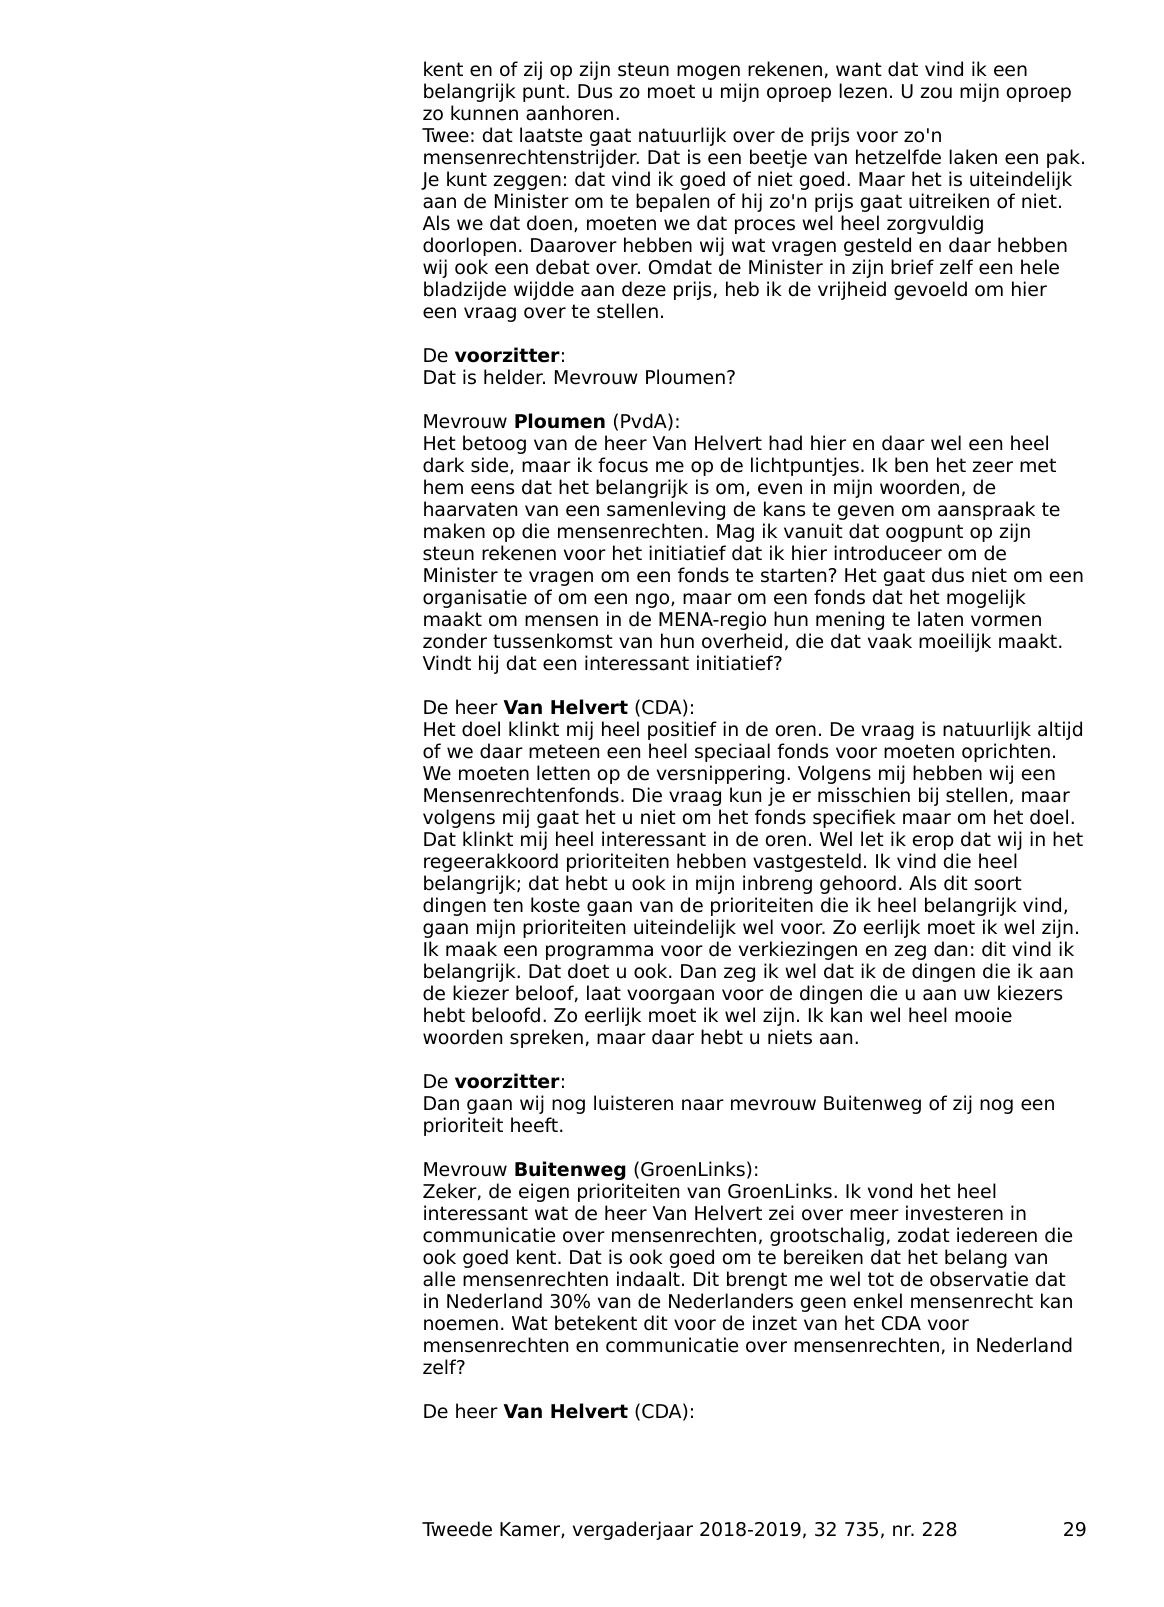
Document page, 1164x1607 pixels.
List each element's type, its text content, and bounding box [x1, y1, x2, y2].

text Zeker, de eigen prioriteiten van GroenLinks. Ik vond het heel interessant wat de heer Van Helvert zei over meer investeren in communicatie over mensenrechten, grootschalig, zodat iedereen die ook goed kent. Dat is ook goed om te bereiken dat het belang van alle mensenrechten indaalt. Dit brengt me wel tot de observatie dat in Nederland 30% van de Nederlanders geen enkel mensenrecht kan noemen. Wat betekent dit voor de inzet van het CDA voor mensenrechten en communicatie over mensenrechten, in Nederland zelf? [422, 1181, 1087, 1379]
text Mevrouw Buitenweg (GroenLinks): [422, 1159, 1087, 1181]
text kent en of zij op zijn steun mogen rekenen, want dat vind ik een belangrijk punt. Dus zo moet u mijn oproep lezen. U zou mijn oproep zo kunnen aanhoren. [422, 59, 1087, 125]
text De heer Van Helvert (CDA): [422, 1401, 1087, 1423]
text Dat is helder. Mevrouw Ploumen? [422, 367, 1087, 389]
text Dan gaan wij nog luisteren naar mevrouw Buitenweg of zij nog een prioriteit heeft. [422, 1093, 1087, 1137]
text De voorzitter: [422, 345, 1087, 367]
text De voorzitter: [422, 1071, 1087, 1093]
text Twee: dat laatste gaat natuurlijk over de prijs voor zo'n mensenrechtenstrijder. Dat is een beetje van hetzelfde laken een pak. Je kunt zeggen: dat vind ik goed of niet goed. Maar het is uiteindelijk aan de Minister om te bepalen of hij zo'n prijs gaat uitreiken of niet. Als we dat doen, moeten we dat proces wel heel zorgvuldig doorlopen. Daarover hebben wij wat vragen gesteld en daar hebben wij ook een debat over. Omdat de Minister in zijn brief zelf een hele bladzijde wijdde aan deze prijs, heb ik de vrijheid gevoeld om hier een vraag over te stellen. [422, 125, 1087, 323]
text Het doel klinkt mij heel positief in de oren. De vraag is natuurlijk altijd of we daar meteen een heel speciaal fonds voor moeten oprichten. We moeten letten op de versnippering. Volgens mij hebben wij een Mensenrechtenfonds. Die vraag kun je er misschien bij stellen, maar volgens mij gaat het u niet om het fonds specifiek maar om het doel. Dat klinkt mij heel interessant in de oren. Wel let ik erop dat wij in het regeerakkoord prioriteiten hebben vastgesteld. Ik vind die heel belangrijk; dat hebt u ook in mijn inbreng gehoord. Als dit soort dingen ten koste gaan van de prioriteiten die ik heel belangrijk vind, gaan mijn prioriteiten uiteindelijk wel voor. Zo eerlijk moet ik wel zijn. Ik maak een programma voor de verkiezingen en zeg dan: dit vind ik belangrijk. Dat doet u ook. Dan zeg ik wel dat ik de dingen die ik aan de kiezer beloof, laat voorgaan voor de dingen die u aan uw kiezers hebt beloofd. Zo eerlijk moet ik wel zijn. Ik kan wel heel mooie woorden spreken, maar daar hebt u niets aan. [422, 719, 1087, 1049]
text Mevrouw Ploumen (PvdA): [422, 411, 1087, 433]
text De heer Van Helvert (CDA): [422, 697, 1087, 719]
text Het betoog van de heer Van Helvert had hier en daar wel een heel dark side, maar ik focus me op de lichtpuntjes. Ik ben het zeer met hem eens dat het belangrijk is om, even in mijn woorden, de haarvaten van een samenleving de kans te geven om aanspraak te maken op die mensenrechten. Mag ik vanuit dat oogpunt op zijn steun rekenen voor het initiatief dat ik hier introduceer om de Minister te vragen om een fonds te starten? Het gaat dus niet om een organisatie of om een ngo, maar om een fonds dat het mogelijk maakt om mensen in de MENA-regio hun mening te laten vormen zonder tussenkomst van hun overheid, die dat vaak moeilijk maakt. Vindt hij dat een interessant initiatief? [422, 433, 1087, 675]
